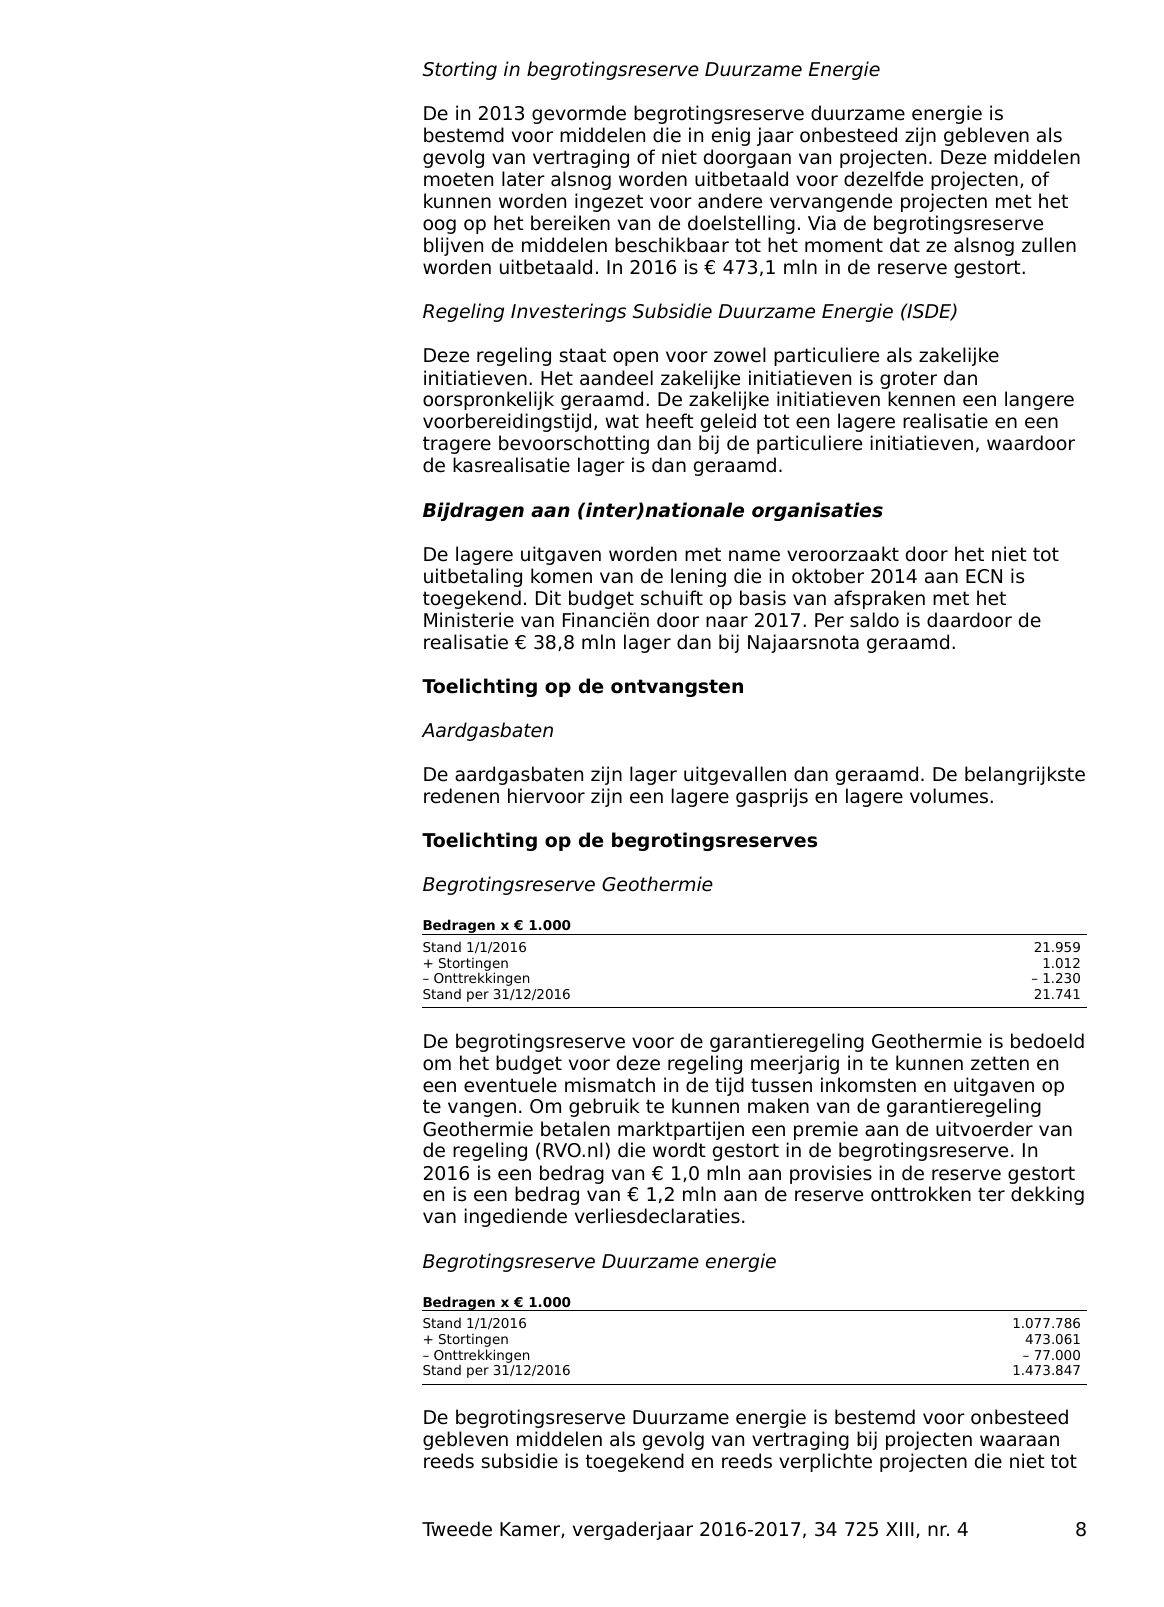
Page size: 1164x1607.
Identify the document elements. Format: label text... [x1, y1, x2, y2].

subtitle Storting in begrotingsreserve Duurzame Energie [422, 59, 1087, 81]
table_cell – 77.000 [954, 1347, 1087, 1363]
subtitle Regeling Investerings Subsidie Duurzame Energie (ISDE) [422, 301, 1087, 323]
table_header Bedragen x € 1.000 [422, 1294, 1087, 1310]
text De in 2013 gevormde begrotingsreserve duurzame energie is bestemd voor middelen die in enig jaar onbesteed zijn gebleven als gevolg van vertraging of niet doorgaan van projecten. Deze middelen moeten later alsnog worden uitbetaald voor dezelfde projecten, of kunnen worden ingezet voor andere vervangende projecten met het oog op het bereiken van de doelstelling. Via de begrotingsreserve blijven de middelen beschikbaar tot het moment dat ze alsnog zullen worden uitbetaald. In 2016 is € 473,1 mln in de reserve gestort. [422, 103, 1087, 279]
table_cell 1.012 [954, 955, 1087, 971]
table_cell – Onttrekkingen [422, 971, 954, 987]
text De aardgasbaten zijn lager uitgevallen dan geraamd. De belangrijkste redenen hiervoor zijn een lagere gasprijs en lagere volumes. [422, 764, 1087, 808]
table_cell 21.959 [954, 935, 1087, 955]
subtitle Toelichting op de begrotingsreserves [422, 830, 1087, 852]
text De lagere uitgaven worden met name veroorzaakt door het niet tot uitbetaling komen van de lening die in oktober 2014 aan ECN is toegekend. Dit budget schuift op basis van afspraken met het Ministerie van Financiën door naar 2017. Per saldo is daardoor de realisatie € 38,8 mln lager dan bij Najaarsnota geraamd. [422, 544, 1087, 653]
subtitle Aardgasbaten [422, 720, 1087, 742]
table_cell Stand per 31/12/2016 [422, 987, 954, 1007]
subtitle Begrotingsreserve Geothermie [422, 874, 1087, 896]
table_cell 1.473.847 [954, 1363, 1087, 1383]
text Deze regeling staat open voor zowel particuliere als zakelijke initiatieven. Het aandeel zakelijke initiatieven is groter dan oorspronkelijk geraamd. De zakelijke initiatieven kennen een langere voorbereidingstijd, wat heeft geleid tot een lagere realisatie en een tragere bevoorschotting dan bij de particuliere initiatieven, waardoor de kasrealisatie lager is dan geraamd. [422, 345, 1087, 477]
table_cell 473.061 [954, 1332, 1087, 1347]
table_cell + Stortingen [422, 955, 954, 971]
table_cell Stand 1/1/2016 [422, 1311, 954, 1332]
table_cell – 1.230 [954, 971, 1087, 987]
subtitle Toelichting op de ontvangsten [422, 676, 1087, 698]
subtitle Bijdragen aan (inter)nationale organisaties [422, 499, 1087, 521]
text De begrotingsreserve Duurzame energie is bestemd voor onbesteed gebleven middelen als gevolg van vertraging bij projecten waaraan reeds subsidie is toegekend en reeds verplichte projecten die niet tot [422, 1407, 1087, 1473]
table_cell Stand 1/1/2016 [422, 935, 954, 955]
subtitle Begrotingsreserve Duurzame energie [422, 1251, 1087, 1272]
table_header Bedragen x € 1.000 [422, 918, 1087, 934]
table_cell + Stortingen [422, 1332, 954, 1347]
table_cell 21.741 [954, 987, 1087, 1007]
table_cell – Onttrekkingen [422, 1347, 954, 1363]
table_cell Stand per 31/12/2016 [422, 1363, 954, 1383]
table_cell 1.077.786 [954, 1311, 1087, 1332]
text De begrotingsreserve voor de garantieregeling Geothermie is bedoeld om het budget voor deze regeling meerjarig in te kunnen zetten en een eventuele mismatch in de tijd tussen inkomsten en uitgaven op te vangen. Om gebruik te kunnen maken van de garantieregeling Geothermie betalen marktpartijen een premie aan de uitvoerder van de regeling (RVO.nl) die wordt gestort in de begrotingsreserve. In 2016 is een bedrag van € 1,0 mln aan provisies in de reserve gestort en is een bedrag van € 1,2 mln aan de reserve onttrokken ter dekking van ingediende verliesdeclaraties. [422, 1031, 1087, 1228]
